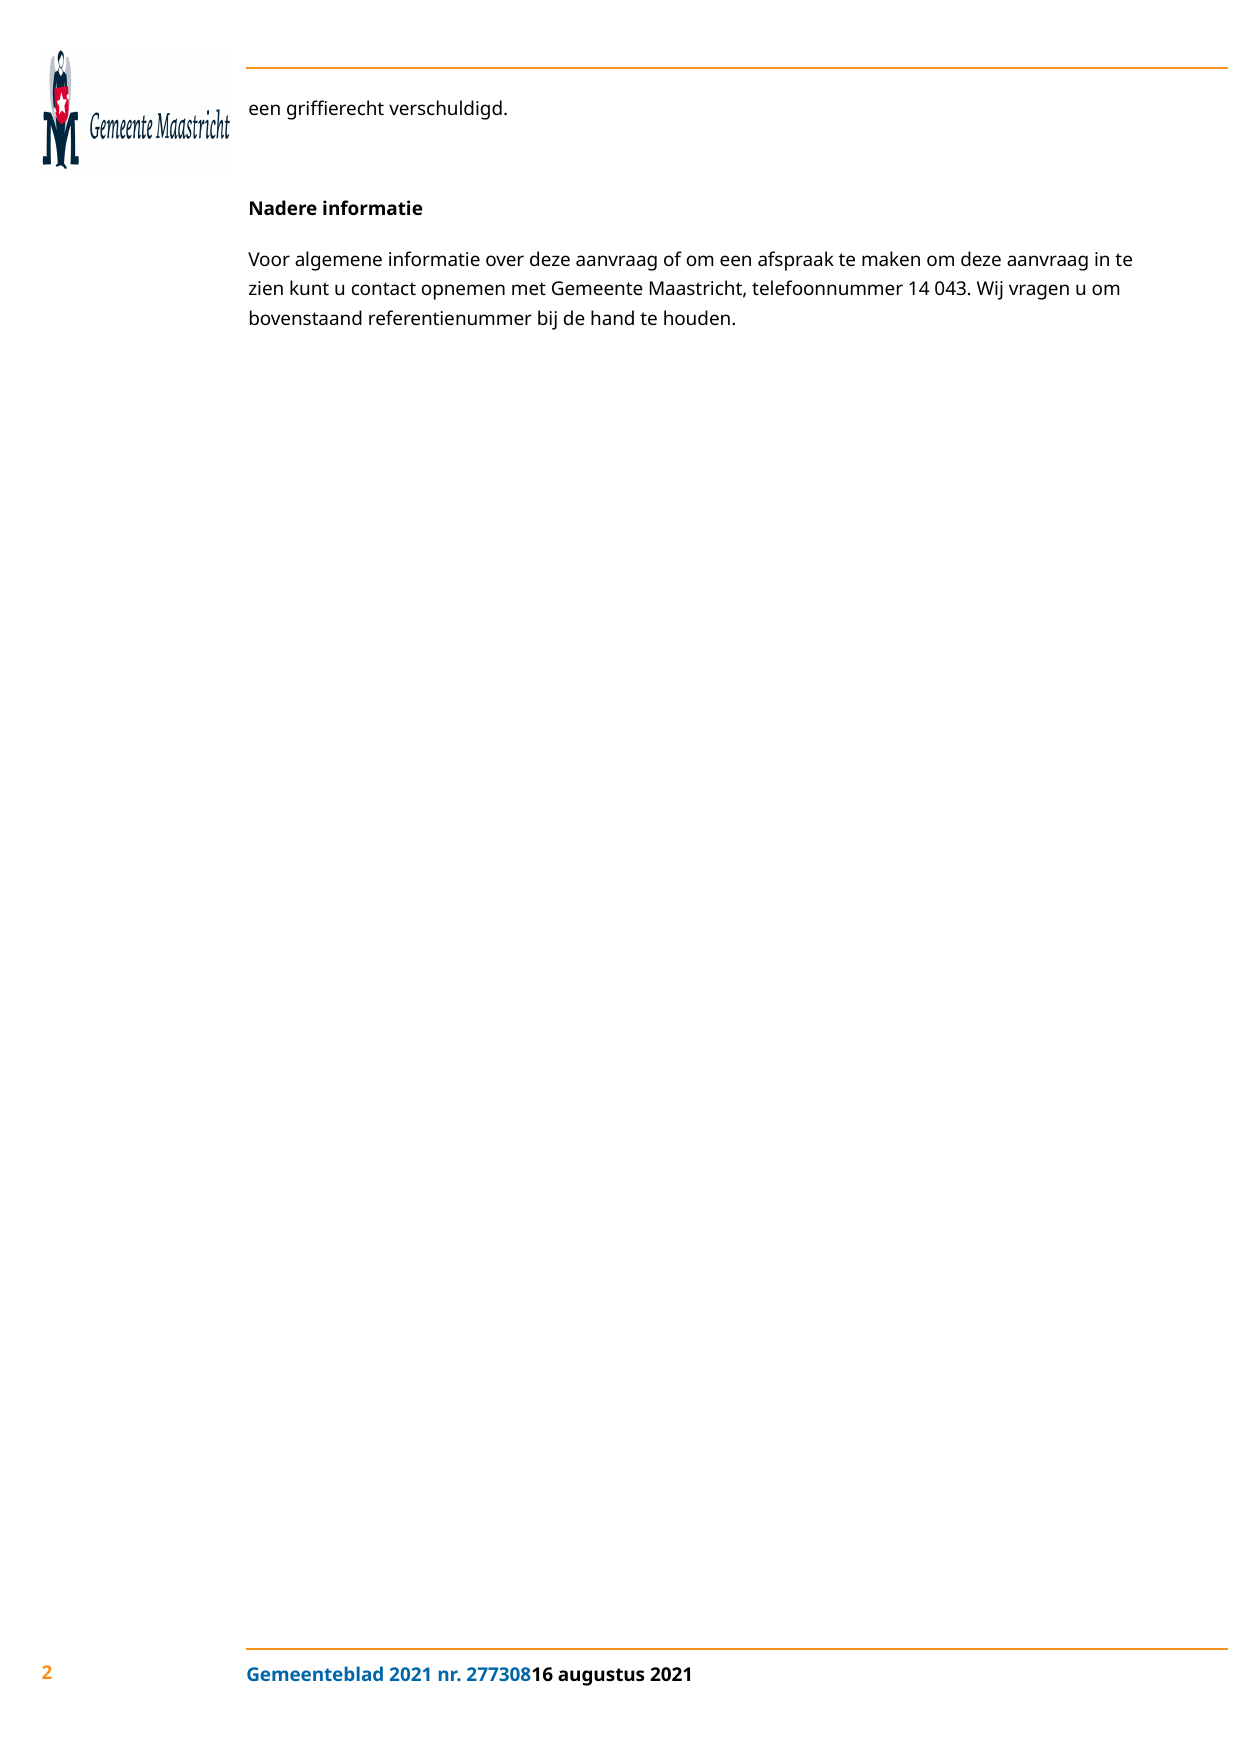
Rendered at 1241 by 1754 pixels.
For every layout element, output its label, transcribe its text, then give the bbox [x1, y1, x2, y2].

picture [41, 47, 231, 172]
text Voor algemene informatie over deze aanvraag of om een afspraak te maken om deze aanvraag in te zien kunt u contact opnemen met Gemeente Maastricht, telefoonnummer 14 043. Wij vragen u om bovenstaand referentienummer bij de hand te houden. [248, 246, 1152, 331]
text Nadere informatie [248, 196, 1152, 221]
text een griffierecht verschuldigd. [248, 95, 1152, 121]
